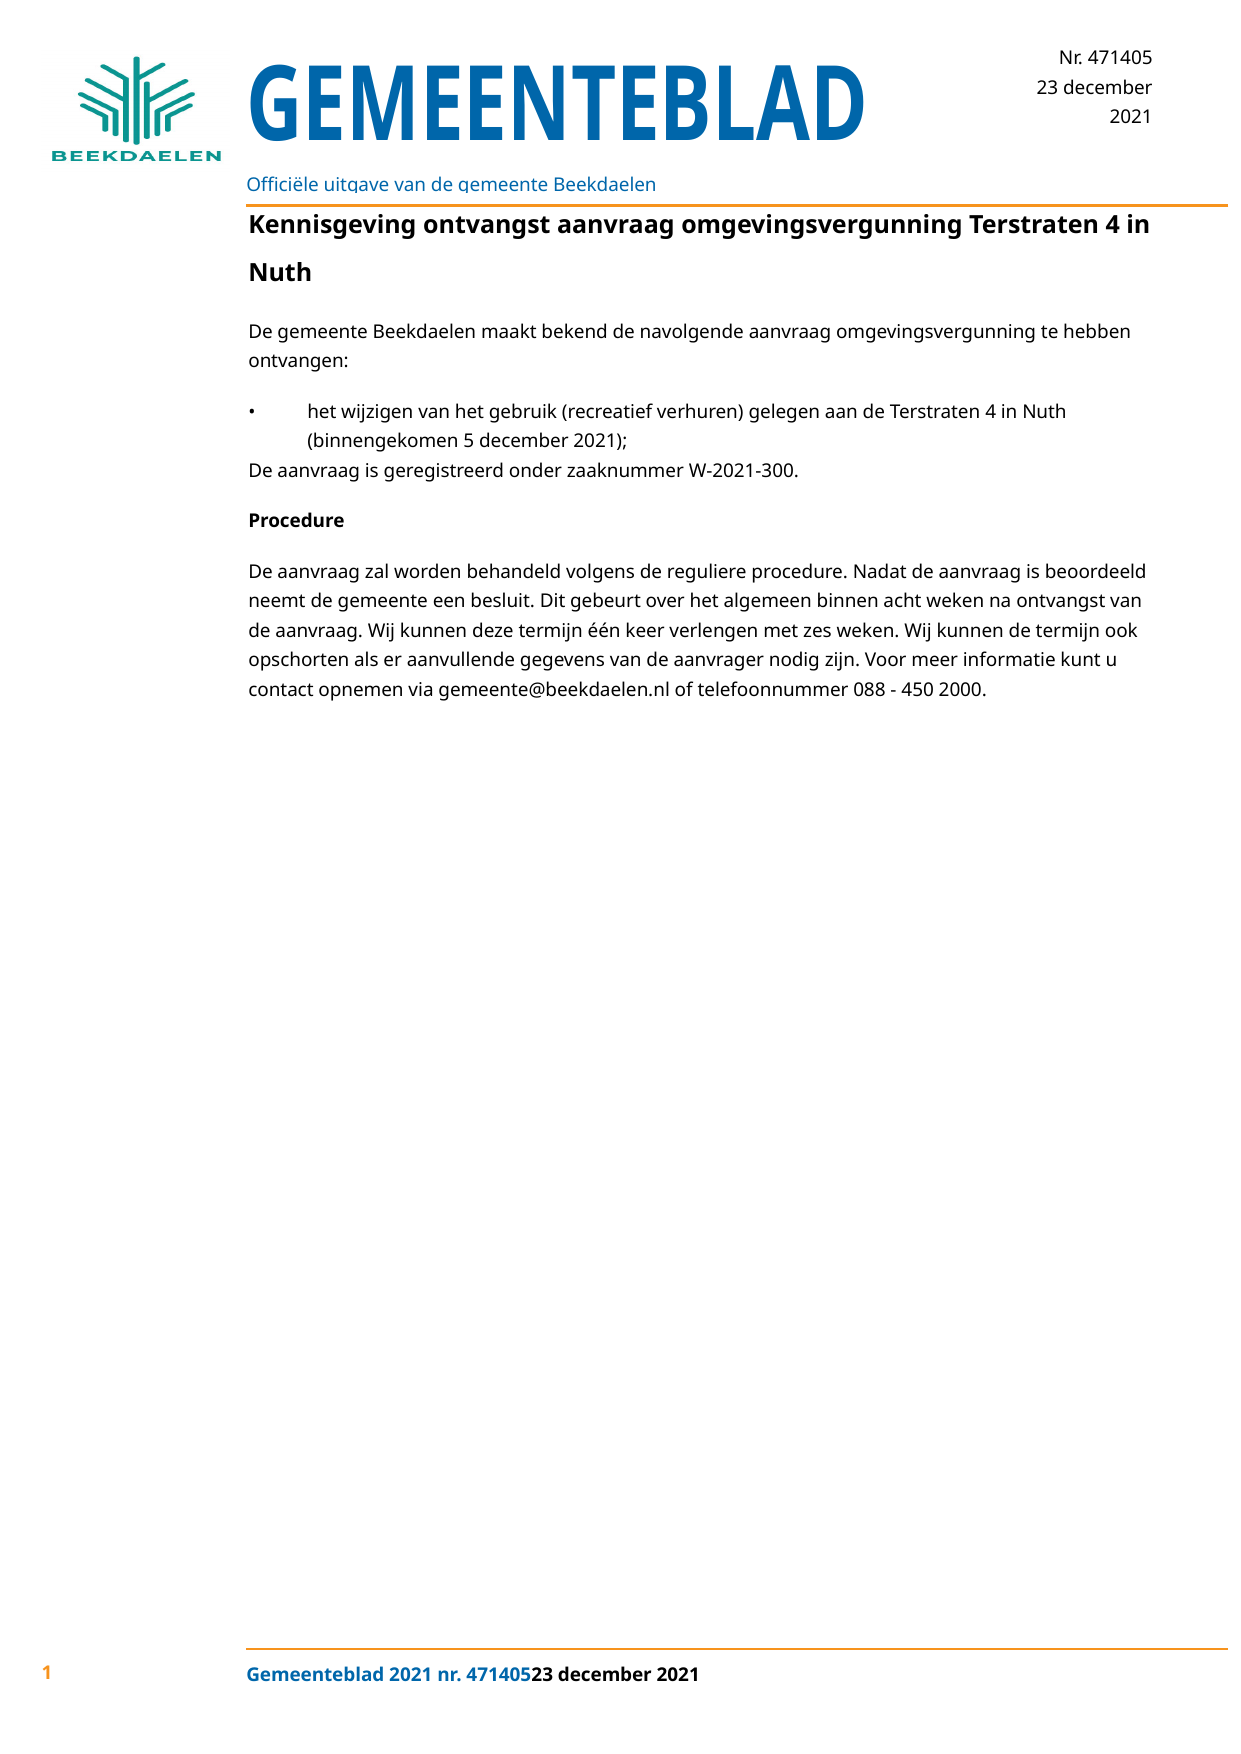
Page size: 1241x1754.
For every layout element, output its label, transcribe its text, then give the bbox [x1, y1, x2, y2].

text De aanvraag is geregistreerd onder zaaknummer W-2021-300. [248, 457, 1152, 483]
list het wijzigen van het gebruik (recreatief verhuren) gelegen aan de Terstraten 4 in Nuth (binnengekomen 5 december 2021); [248, 398, 1152, 453]
text Kennisgeving ontvangst aanvraag omgevingsvergunning Terstraten 4 in Nuth [248, 207, 1152, 288]
picture [41, 47, 231, 172]
text Procedure [248, 507, 1152, 533]
text De gemeente Beekdaelen maakt bekend de navolgende aanvraag omgevingsvergunning te hebben ontvangen: [248, 318, 1152, 373]
text De aanvraag zal worden behandeld volgens de reguliere procedure. Nadat de aanvraag is beoordeeld neemt de gemeente een besluit. Dit gebeurt over het algemeen binnen acht weken na ontvangst van de aanvraag. Wij kunnen deze termijn één keer verlengen met zes weken. Wij kunnen de termijn ook opschorten als er aanvullende gegevens van de aanvrager nodig zijn. Voor meer informatie kunt u contact opnemen via gemeente@beekdaelen.nl of telefoonnummer 088 - 450 2000. [248, 558, 1152, 702]
